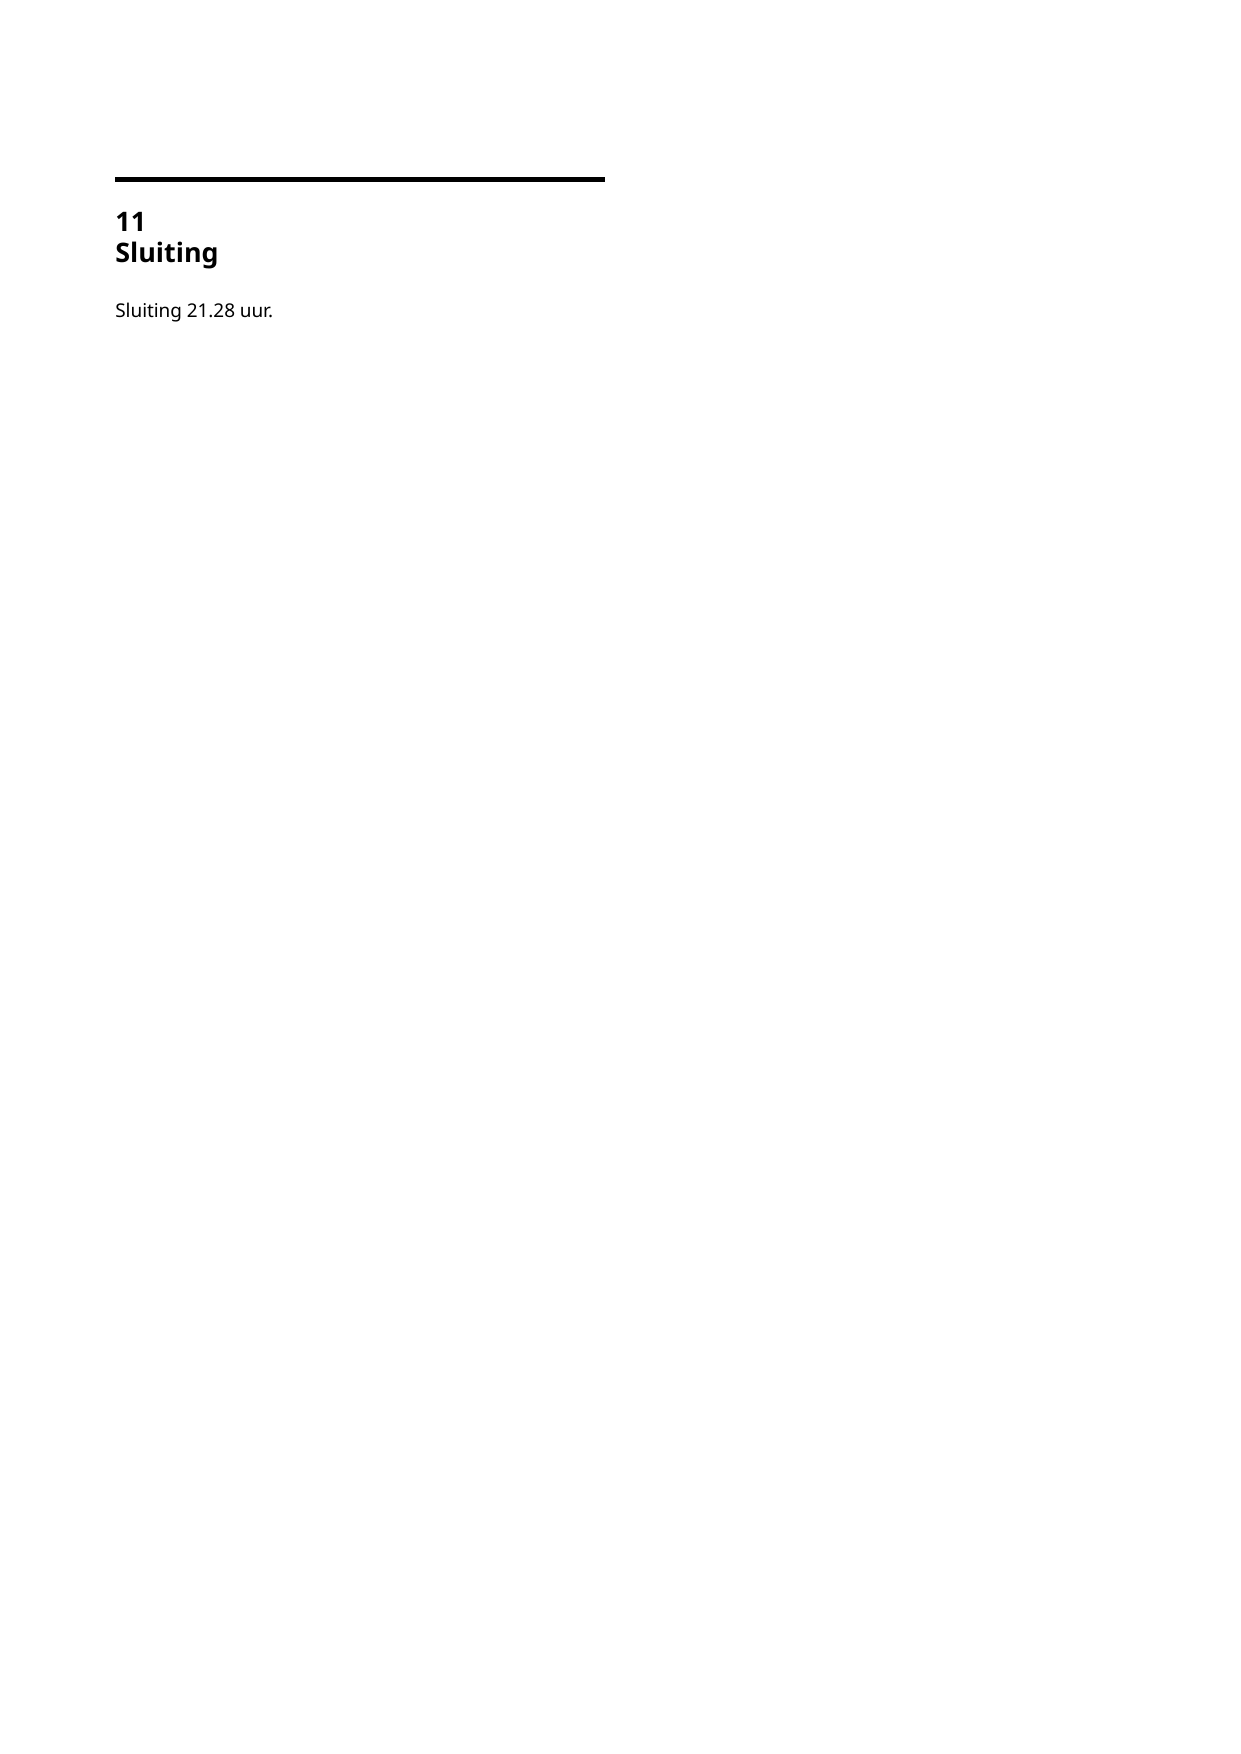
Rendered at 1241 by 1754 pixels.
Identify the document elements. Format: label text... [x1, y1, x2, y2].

text Sluiting [115, 239, 605, 283]
text Sluiting 21.28 uur. [115, 302, 605, 322]
text 11 [115, 203, 605, 239]
